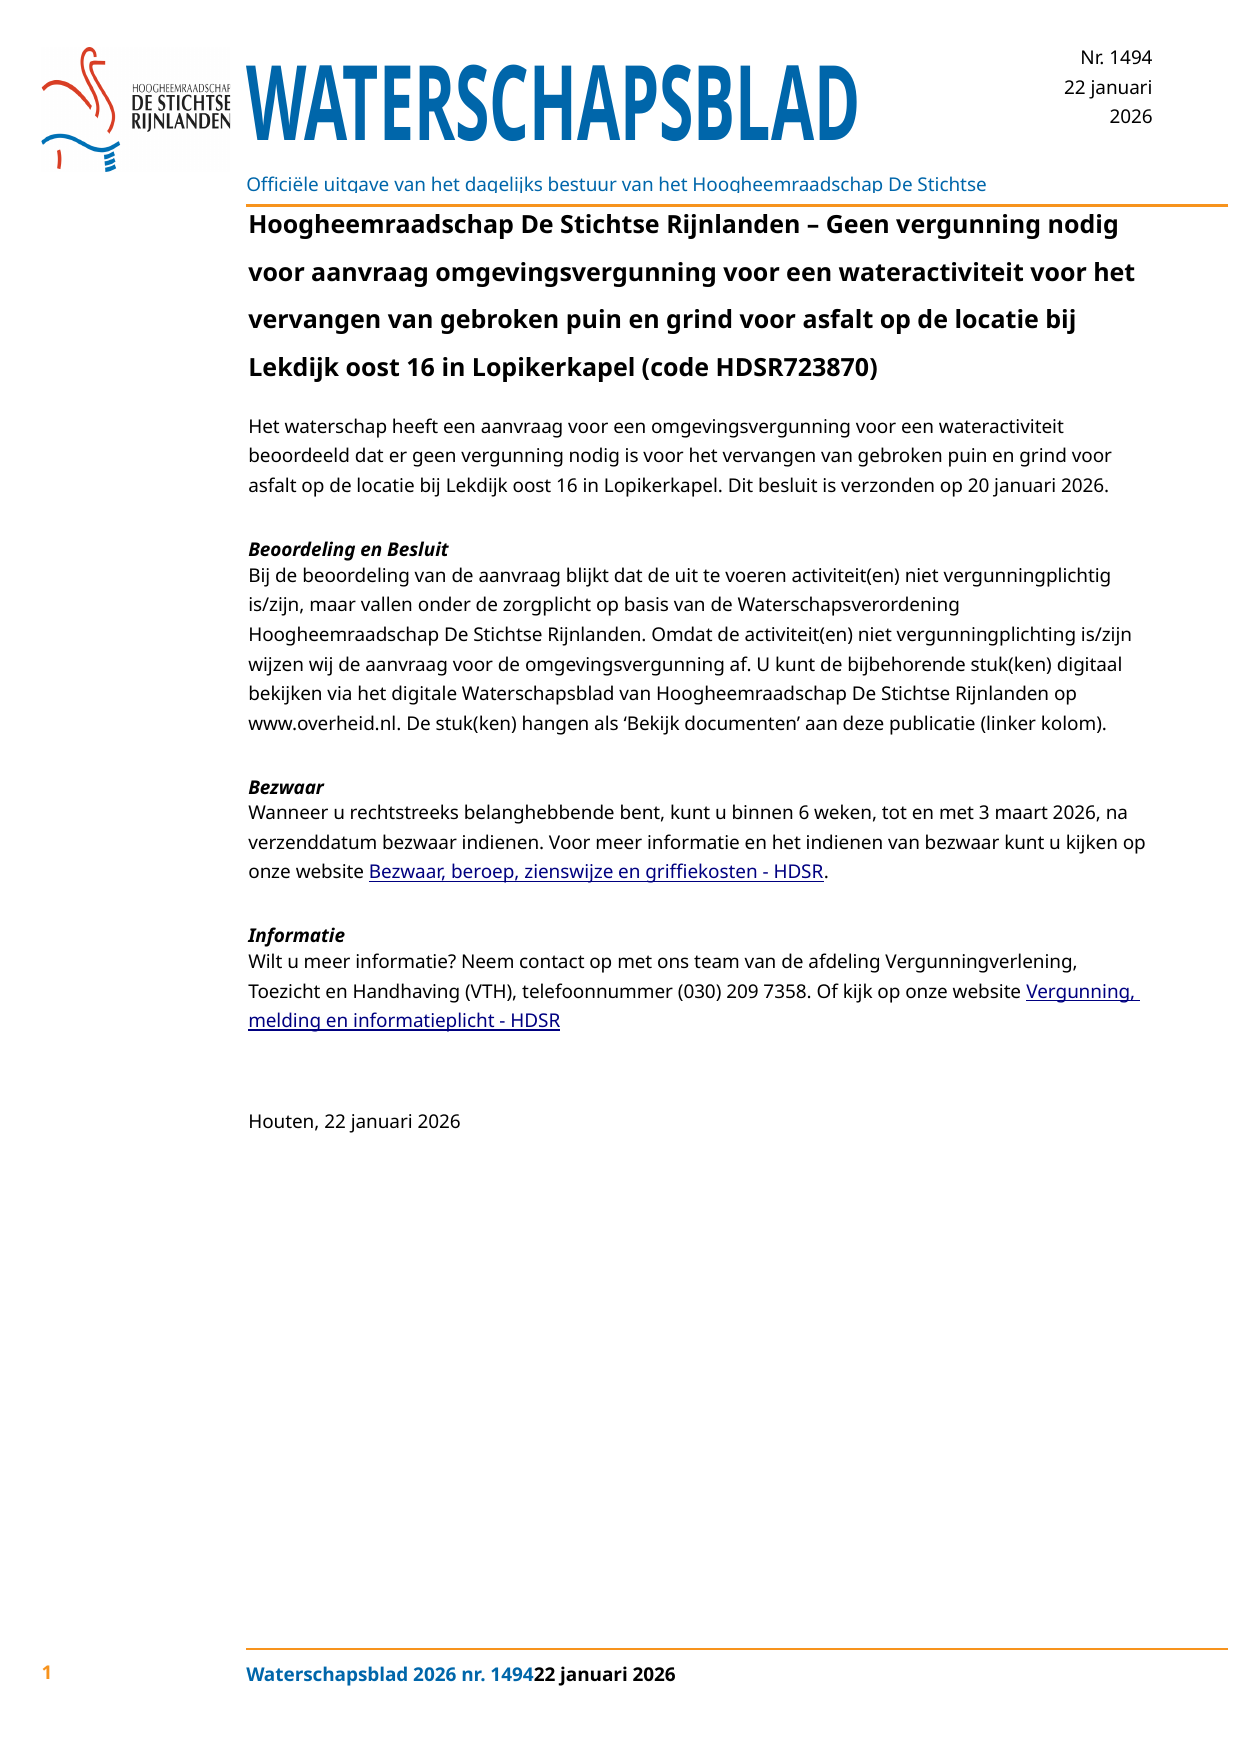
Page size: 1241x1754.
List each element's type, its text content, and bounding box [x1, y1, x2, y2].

text Wanneer u rechtstreeks belanghebbende bent, kunt u binnen 6 weken, tot en met 3 maart 2026, na verzenddatum bezwaar indienen. Voor meer informatie en het indienen van bezwaar kunt u kijken op onze website Bezwaar, beroep, zienswijze en griffiekosten - HDSR. [248, 799, 1152, 884]
picture [41, 47, 231, 172]
text Het waterschap heeft een aanvraag voor een omgevingsvergunning voor een wateractiviteit beoordeeld dat er geen vergunning nodig is voor het vervangen van gebroken puin en grind voor asfalt op de locatie bij Lekdijk oost 16 in Lopikerkapel. Dit besluit is verzonden op 20 januari 2026. [248, 413, 1152, 498]
text Wilt u meer informatie? Neem contact op met ons team van de afdeling Vergunningverlening, Toezicht en Handhaving (VTH), telefoonnummer (030) 209 7358. Of kijk op onze website Vergunning, melding en informatieplicht - HDSR [248, 948, 1152, 1033]
text Hoogheemraadschap De Stichtse Rijnlanden – Geen vergunning nodig voor aanvraag omgevingsvergunning voor een wateractiviteit voor het vervangen van gebroken puin en grind voor asfalt op de locatie bij Lekdijk oost 16 in Lopikerkapel (code HDSR723870) [248, 207, 1152, 384]
text Bij de beoordeling van de aanvraag blijkt dat de uit te voeren activiteit(en) niet vergunningplichtig is/zijn, maar vallen onder de zorgplicht op basis van de Waterschapsverordening Hoogheemraadschap De Stichtse Rijnlanden. Omdat de activiteit(en) niet vergunningplichting is/zijn wijzen wij de aanvraag voor de omgevingsvergunning af. U kunt de bijbehorende stuk(ken) digitaal bekijken via het digitale Waterschapsblad van Hoogheemraadschap De Stichtse Rijnlanden op www.overheid.nl. De stuk(ken) hangen als ‘Bekijk documenten’ aan deze publicatie (linker kolom). [248, 562, 1152, 736]
text Informatie [248, 923, 1152, 948]
text Beoordeling en Besluit [248, 536, 1152, 562]
text Bezwaar [248, 774, 1152, 799]
text Houten, 22 januari 2026 [248, 1108, 1152, 1134]
